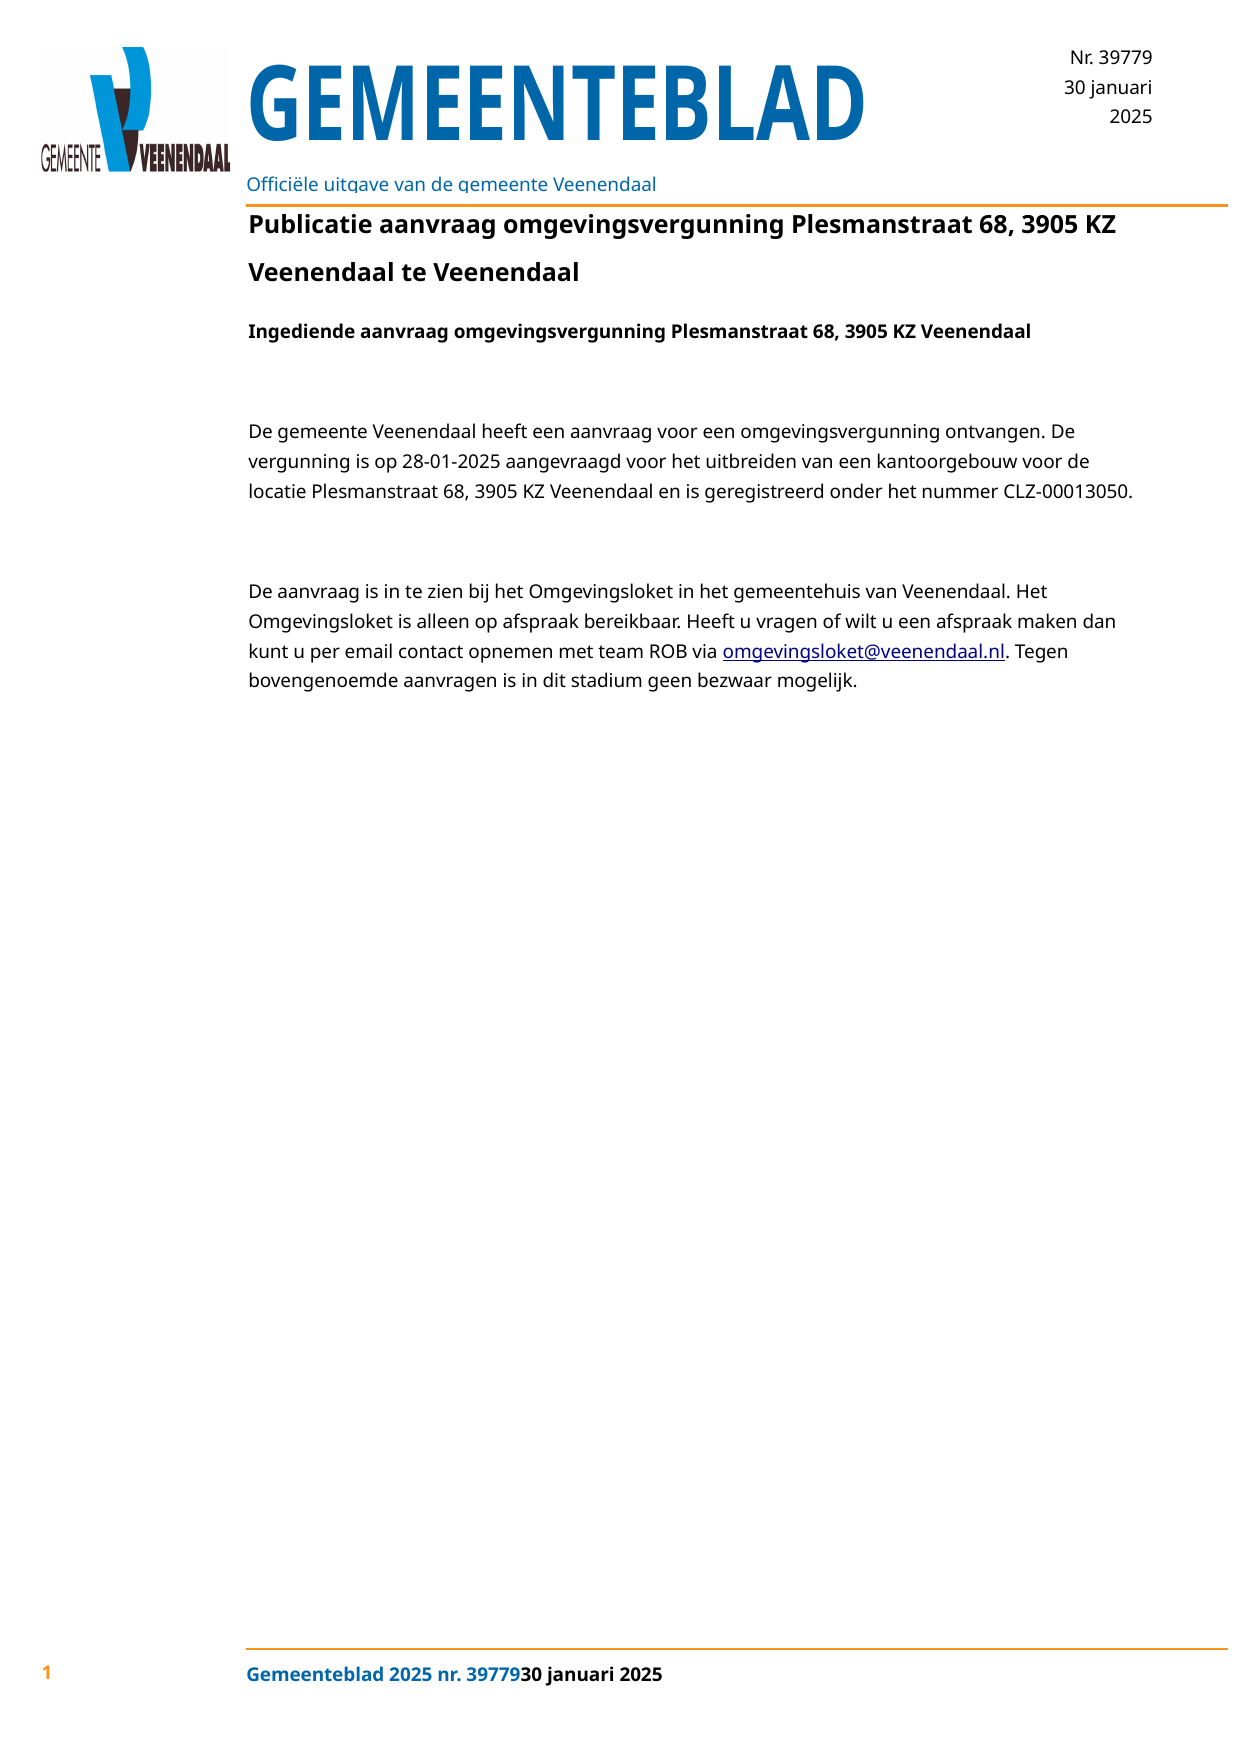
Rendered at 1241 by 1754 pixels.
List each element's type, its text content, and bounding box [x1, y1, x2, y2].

text De aanvraag is in te zien bij het Omgevingsloket in het gemeentehuis van Veenendaal. Het Omgevingsloket is alleen op afspraak bereikbaar. Heeft u vragen of wilt u een afspraak maken dan kunt u per email contact opnemen met team ROB via omgevingsloket@veenendaal.nl. Tegen bovengenoemde aanvragen is in dit stadium geen bezwaar mogelijk. [248, 579, 1152, 693]
text De gemeente Veenendaal heeft een aanvraag voor een omgevingsvergunning ontvangen. De vergunning is op 28-01-2025 aangevraagd voor het uitbreiden van een kantoorgebouw voor de locatie Plesmanstraat 68, 3905 KZ Veenendaal en is geregistreerd onder het nummer CLZ-00013050. [248, 419, 1152, 504]
text Ingediende aanvraag omgevingsvergunning Plesmanstraat 68, 3905 KZ Veenendaal [248, 318, 1152, 344]
picture [41, 47, 130, 172]
text Publicatie aanvraag omgevingsvergunning Plesmanstraat 68, 3905 KZ Veenendaal te Veenendaal [248, 207, 1152, 288]
picture [123, 47, 231, 172]
